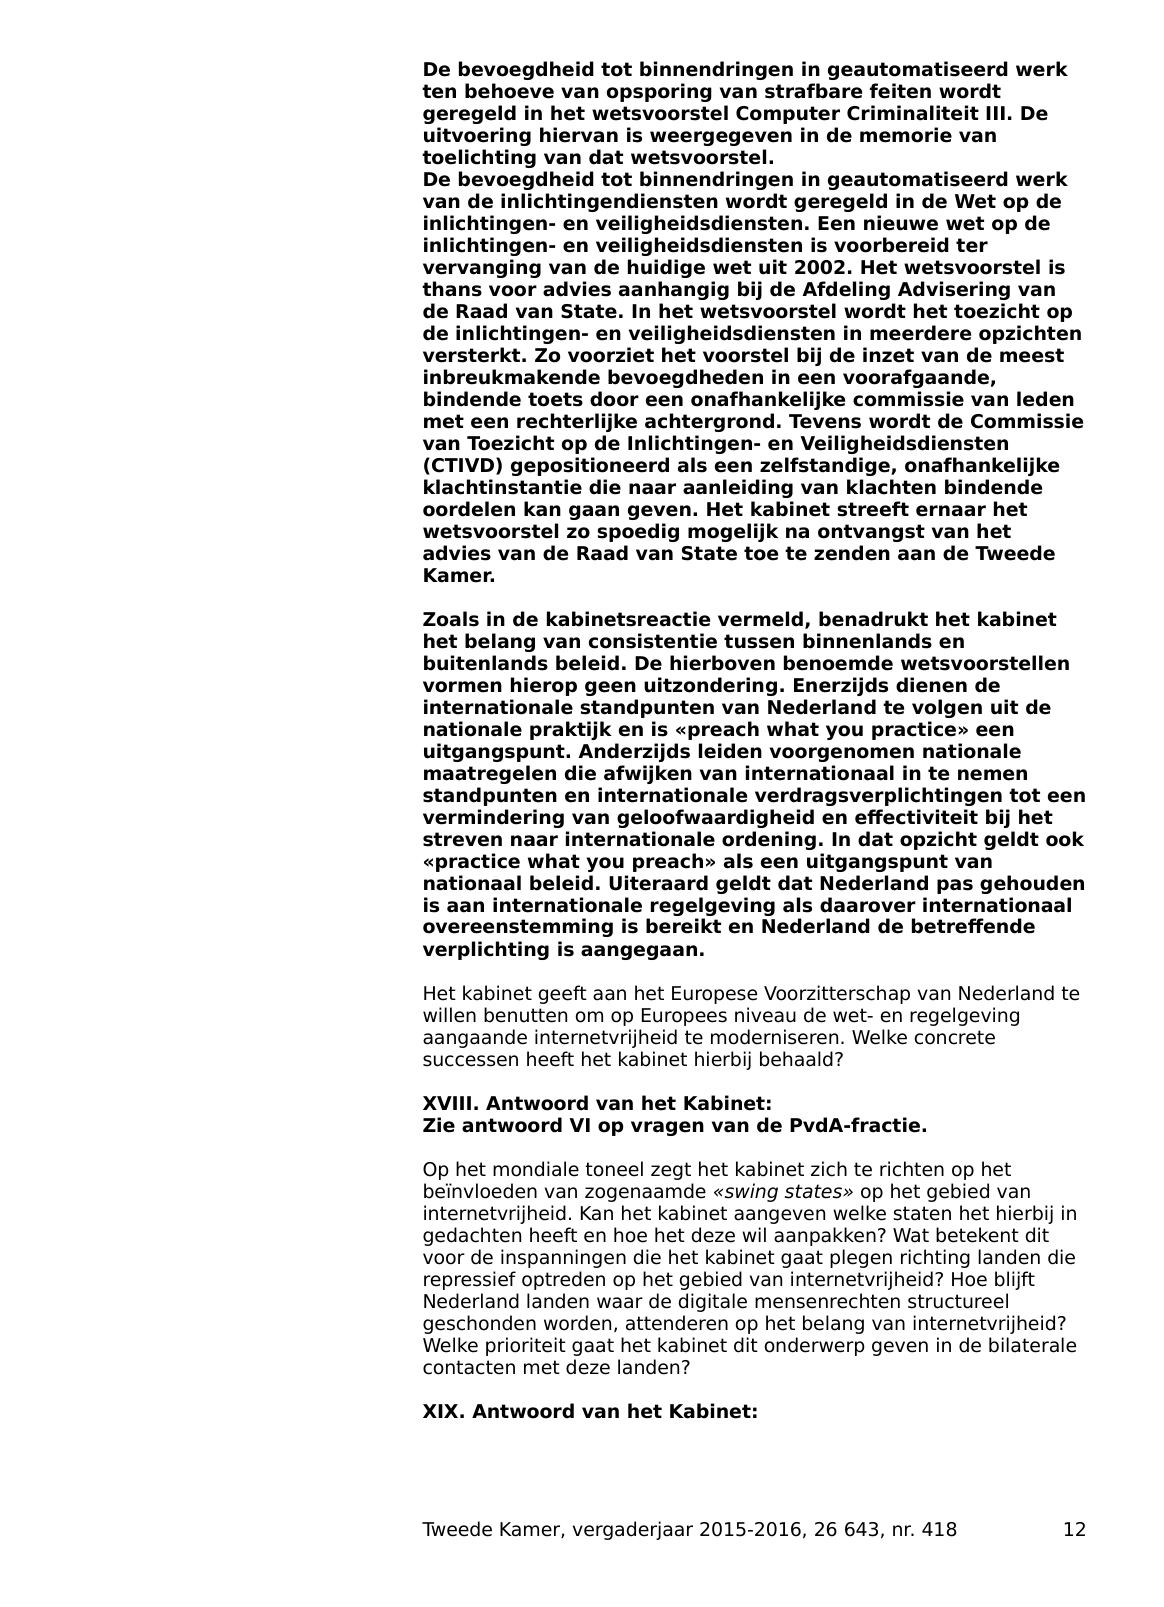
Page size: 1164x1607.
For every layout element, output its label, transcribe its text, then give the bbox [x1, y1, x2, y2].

text Het kabinet geeft aan het Europese Voorzitterschap van Nederland te willen benutten om op Europees niveau de wet- en regelgeving aangaande internetvrijheid te moderniseren. Welke concrete successen heeft het kabinet hierbij behaald? [422, 983, 1087, 1071]
text Zie antwoord VI op vragen van de PvdA-fractie. [422, 1115, 1087, 1137]
text De bevoegdheid tot binnendringen in geautomatiseerd werk van de inlichtingendiensten wordt geregeld in de Wet op de inlichtingen- en veiligheidsdiensten. Een nieuwe wet op de inlichtingen- en veiligheidsdiensten is voorbereid ter vervanging van de huidige wet uit 2002. Het wetsvoorstel is thans voor advies aanhangig bij de Afdeling Advisering van de Raad van State. In het wetsvoorstel wordt het toezicht op de inlichtingen- en veiligheidsdiensten in meerdere opzichten versterkt. Zo voorziet het voorstel bij de inzet van de meest inbreukmakende bevoegdheden in een voorafgaande, bindende toets door een onafhankelijke commissie van leden met een rechterlijke achtergrond. Tevens wordt de Commissie van Toezicht op de Inlichtingen- en Veiligheidsdiensten (CTIVD) gepositioneerd als een zelfstandige, onafhankelijke klachtinstantie die naar aanleiding van klachten bindende oordelen kan gaan geven. Het kabinet streeft ernaar het wetsvoorstel zo spoedig mogelijk na ontvangst van het advies van de Raad van State toe te zenden aan de Tweede Kamer. [422, 169, 1087, 587]
text Op het mondiale toneel zegt het kabinet zich te richten op het beïnvloeden van zogenaamde «swing states» op het gebied van internetvrijheid. Kan het kabinet aangeven welke staten het hierbij in gedachten heeft en hoe het deze wil aanpakken? Wat betekent dit voor de inspanningen die het kabinet gaat plegen richting landen die repressief optreden op het gebied van internetvrijheid? Hoe blijft Nederland landen waar de digitale mensenrechten structureel geschonden worden, attenderen op het belang van internetvrijheid? Welke prioriteit gaat het kabinet dit onderwerp geven in de bilaterale contacten met deze landen? [422, 1159, 1087, 1379]
text De bevoegdheid tot binnendringen in geautomatiseerd werk ten behoeve van opsporing van strafbare feiten wordt geregeld in het wetsvoorstel Computer Criminaliteit III. De uitvoering hiervan is weergegeven in de memorie van toelichting van dat wetsvoorstel. [422, 59, 1087, 169]
text XVIII. Antwoord van het Kabinet: [422, 1093, 1087, 1115]
text Zoals in de kabinetsreactie vermeld, benadrukt het kabinet het belang van consistentie tussen binnenlands en buitenlands beleid. De hierboven benoemde wetsvoorstellen vormen hierop geen uitzondering. Enerzijds dienen de internationale standpunten van Nederland te volgen uit de nationale praktijk en is «preach what you practice» een uitgangspunt. Anderzijds leiden voorgenomen nationale maatregelen die afwijken van internationaal in te nemen standpunten en internationale verdragsverplichtingen tot een vermindering van geloofwaardigheid en effectiviteit bij het streven naar internationale ordening. In dat opzicht geldt ook «practice what you preach» als een uitgangspunt van nationaal beleid. Uiteraard geldt dat Nederland pas gehouden is aan internationale regelgeving als daarover internationaal overeenstemming is bereikt en Nederland de betreffende verplichting is aangegaan. [422, 609, 1087, 960]
text XIX. Antwoord van het Kabinet: [422, 1401, 1087, 1423]
